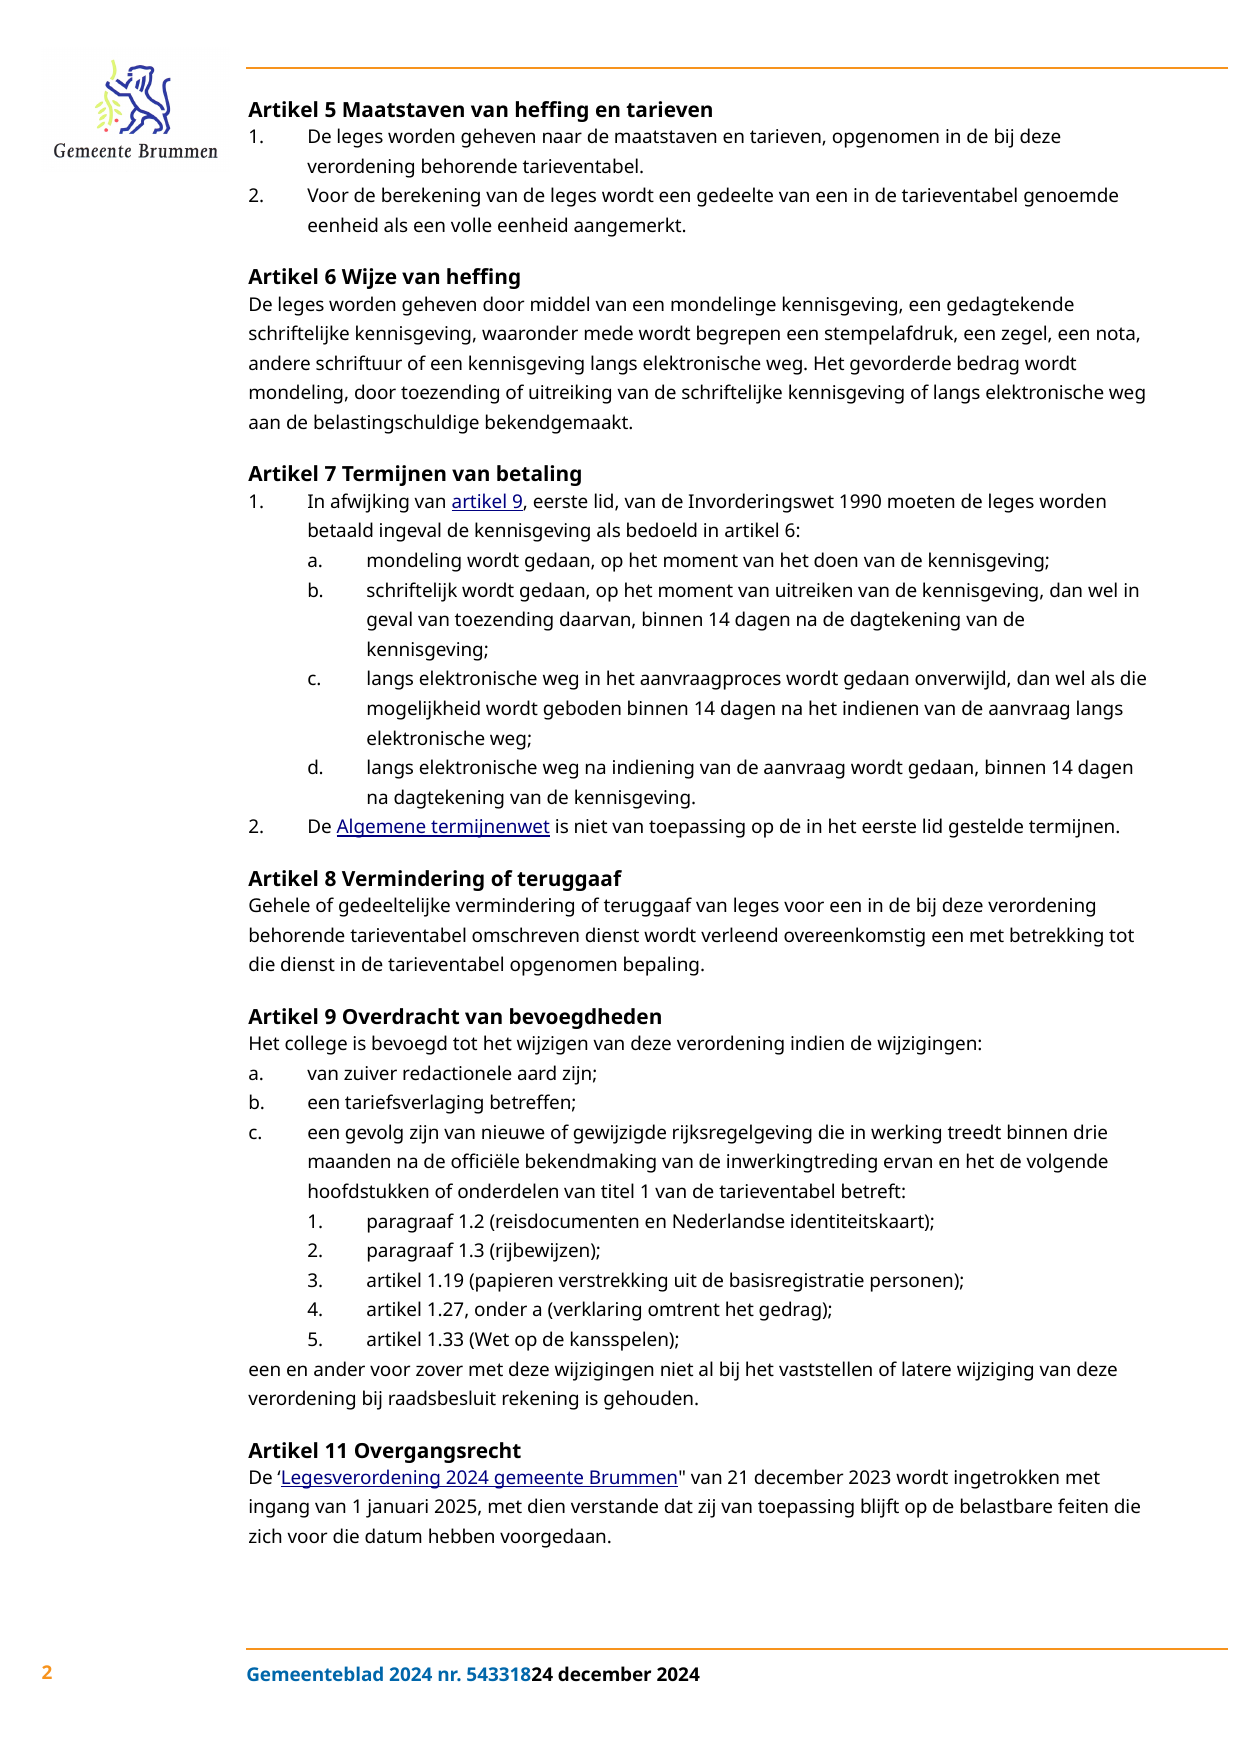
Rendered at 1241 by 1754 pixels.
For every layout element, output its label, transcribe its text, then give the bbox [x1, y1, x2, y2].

text Artikel 8 Vermindering of teruggaaf [248, 864, 1152, 892]
text De leges worden geheven door middel van een mondelinge kennisgeving, een gedagtekende schriftelijke kennisgeving, waaronder mede wordt begrepen een stempelafdruk, een zegel, een nota, andere schriftuur of een kennisgeving langs elektronische weg. Het gevorderde bedrag wordt mondeling, door toezending of uitreiking van de schriftelijke kennisgeving of langs elektronische weg aan de belastingschuldige bekendgemaakt. [248, 291, 1152, 435]
list artikel 1.19 (papieren verstrekking uit de basisregistratie personen); [307, 1267, 1152, 1293]
list Voor de berekening van de leges wordt een gedeelte van een in de tarieventabel genoemde eenheid als een volle eenheid aangemerkt. [248, 182, 1152, 238]
list mondeling wordt gedaan, op het moment van het doen van de kennisgeving; [307, 547, 1152, 573]
text Artikel 7 Termijnen van betaling [248, 459, 1152, 488]
list paragraaf 1.3 (rijbewijzen); [307, 1237, 1152, 1263]
list langs elektronische weg na indiening van de aanvraag wordt gedaan, binnen 14 dagen na dagtekening van de kennisgeving. [307, 754, 1152, 809]
text De ‘Legesverordening 2024 gemeente Brummen" van 21 december 2023 wordt ingetrokken met ingang van 1 januari 2025, met dien verstande dat zij van toepassing blijft op de belastbare feiten die zich voor die datum hebben voorgedaan. [248, 1464, 1152, 1549]
list een tariefsverlaging betreffen; [248, 1089, 1152, 1115]
list In afwijking van artikel 9, eerste lid, van de Invorderingswet 1990 moeten de leges worden betaald ingeval de kennisgeving als bedoeld in artikel 6: [248, 488, 1152, 543]
text Het college is bevoegd tot het wijzigen van deze verordening indien de wijzigingen: [248, 1030, 1152, 1056]
list artikel 1.33 (Wet op de kansspelen); [307, 1326, 1152, 1352]
picture [41, 47, 231, 172]
list langs elektronische weg in het aanvraagproces wordt gedaan onverwijld, dan wel als die mogelijkheid wordt geboden binnen 14 dagen na het indienen van de aanvraag langs elektronische weg; [307, 666, 1152, 750]
text Gehele of gedeeltelijke vermindering of teruggaaf van leges voor een in de bij deze verordening behorende tarieventabel omschreven dienst wordt verleend overeenkomstig een met betrekking tot die dienst in de tarieventabel opgenomen bepaling. [248, 892, 1152, 977]
text Artikel 9 Overdracht van bevoegdheden [248, 1002, 1152, 1030]
list een gevolg zijn van nieuwe of gewijzigde rijksregelgeving die in werking treedt binnen drie maanden na de officiële bekendmaking van de inwerkingtreding ervan en het de volgende hoofdstukken of onderdelen van titel 1 van de tarieventabel betreft: [248, 1119, 1152, 1204]
text Artikel 6 Wijze van heffing [248, 262, 1152, 291]
text een en ander voor zover met deze wijzigingen niet al bij het vaststellen of latere wijziging van deze verordening bij raadsbesluit rekening is gehouden. [248, 1356, 1152, 1411]
list schriftelijk wordt gedaan, op het moment van uitreiken van de kennisgeving, dan wel in geval van toezending daarvan, binnen 14 dagen na de dagtekening van de kennisgeving; [307, 577, 1152, 662]
list paragraaf 1.2 (reisdocumenten en Nederlandse identiteitskaart); [307, 1208, 1152, 1233]
text Artikel 11 Overgangsrecht [248, 1436, 1152, 1464]
list De Algemene termijnenwet is niet van toepassing op de in het eerste lid gestelde termijnen. [248, 813, 1152, 839]
list artikel 1.27, onder a (verklaring omtrent het gedrag); [307, 1297, 1152, 1322]
list De leges worden geheven naar de maatstaven en tarieven, opgenomen in de bij deze verordening behorende tarieventabel. [248, 123, 1152, 178]
list van zuiver redactionele aard zijn; [248, 1060, 1152, 1086]
text Artikel 5 Maatstaven van heffing en tarieven [248, 95, 1152, 123]
